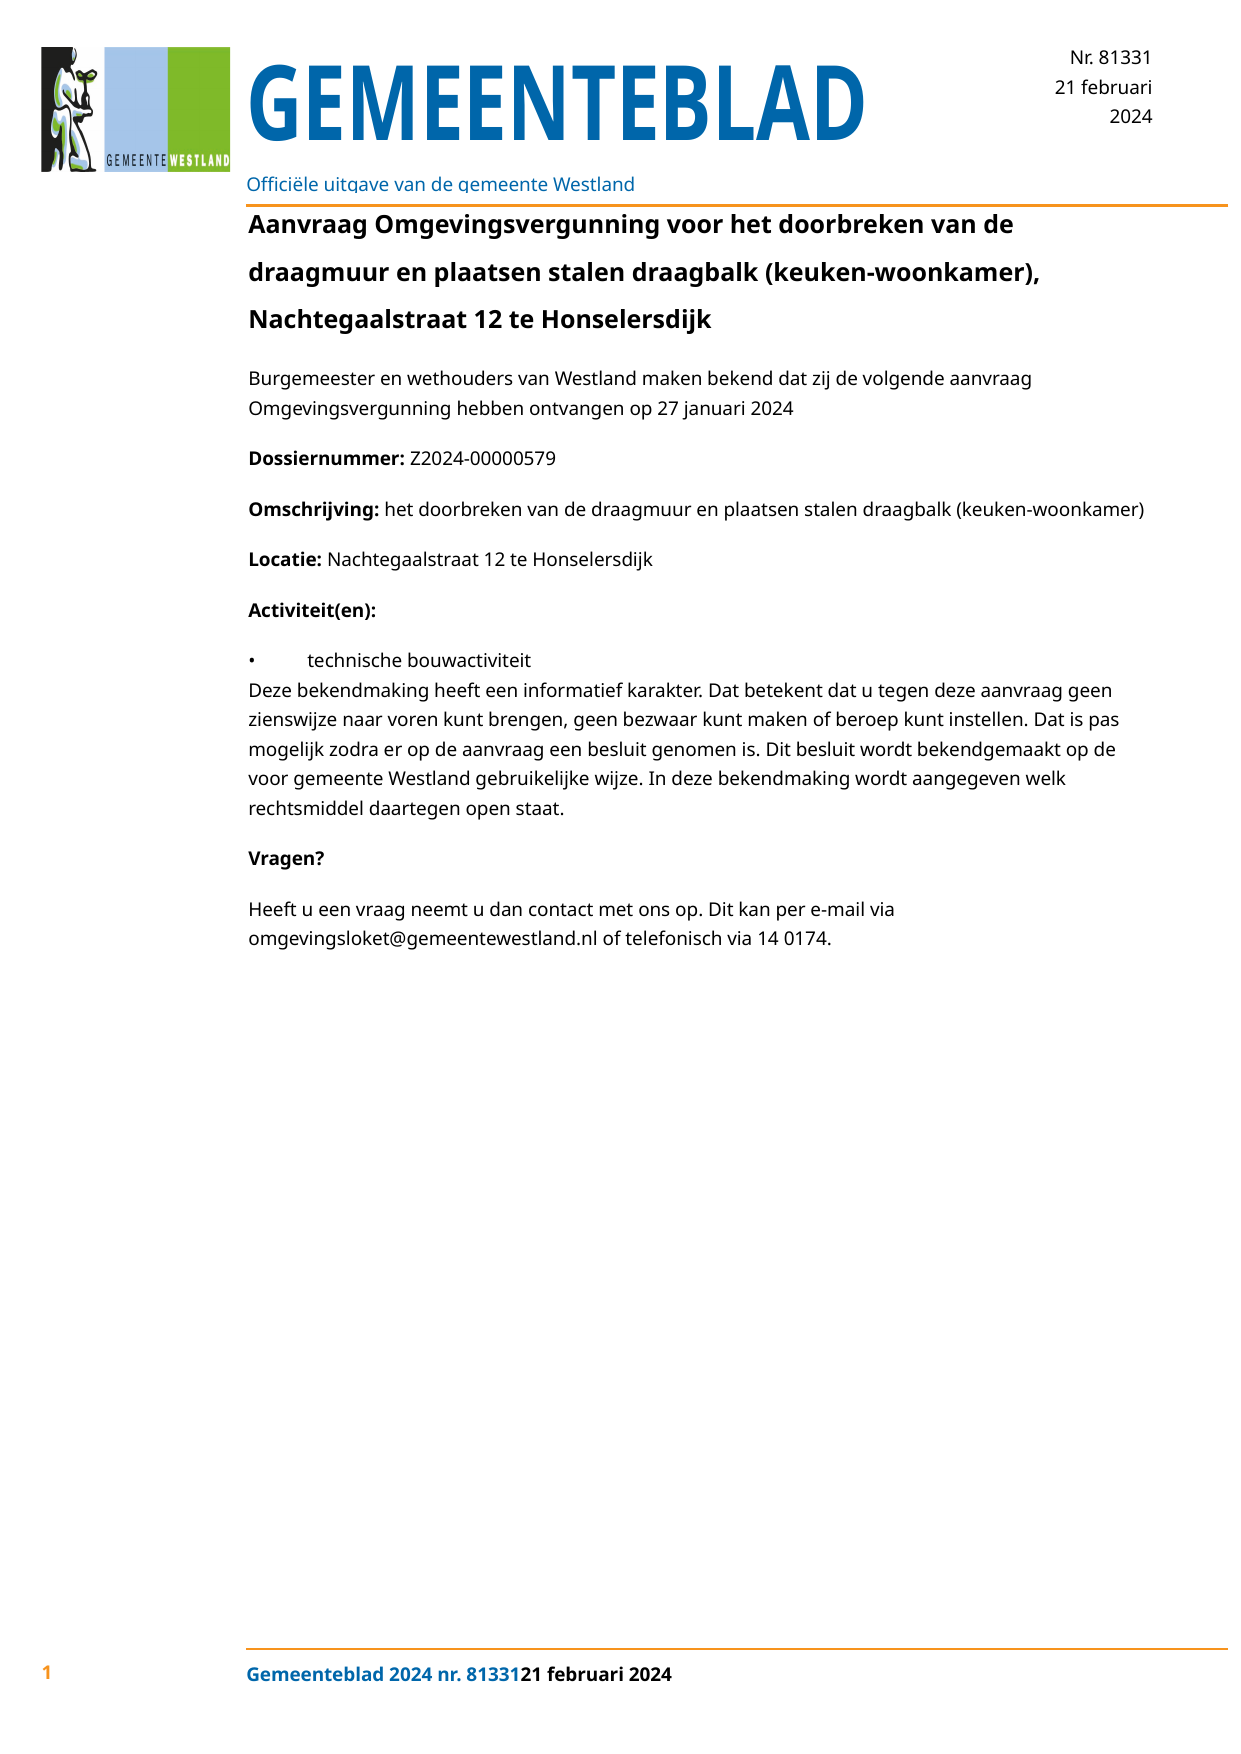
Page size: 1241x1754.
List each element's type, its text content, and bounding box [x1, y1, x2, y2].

text Deze bekendmaking heeft een informatief karakter. Dat betekent dat u tegen deze aanvraag geen zienswijze naar voren kunt brengen, geen bezwaar kunt maken of beroep kunt instellen. Dat is pas mogelijk zodra er op de aanvraag een besluit genomen is. Dit besluit wordt bekendgemaakt op de voor gemeente Westland gebruikelijke wijze. In deze bekendmaking wordt aangegeven welk rechtsmiddel daartegen open staat. [248, 677, 1152, 821]
text Locatie: Nachtegaalstraat 12 te Honselersdijk [248, 546, 1152, 572]
text Omschrijving: het doorbreken van de draagmuur en plaatsen stalen draagbalk (keuken-woonkamer) [248, 496, 1152, 522]
text Aanvraag Omgevingsvergunning voor het doorbreken van de draagmuur en plaatsen stalen draagbalk (keuken-woonkamer), Nachtegaalstraat 12 te Honselersdijk [248, 207, 1152, 336]
picture [41, 47, 231, 172]
text Vragen? [248, 846, 1152, 871]
text Dossiernummer: Z2024-00000579 [248, 446, 1152, 471]
text Heeft u een vraag neemt u dan contact met ons op. Dit kan per e-mail via omgevingsloket@gemeentewestland.nl of telefonisch via 14 0174. [248, 896, 1152, 951]
text Activiteit(en): [248, 597, 1152, 622]
text Burgemeester en wethouders van Westland maken bekend dat zij de volgende aanvraag Omgevingsvergunning hebben ontvangen op 27 januari 2024 [248, 366, 1152, 421]
list technische bouwactiviteit [248, 647, 1152, 673]
